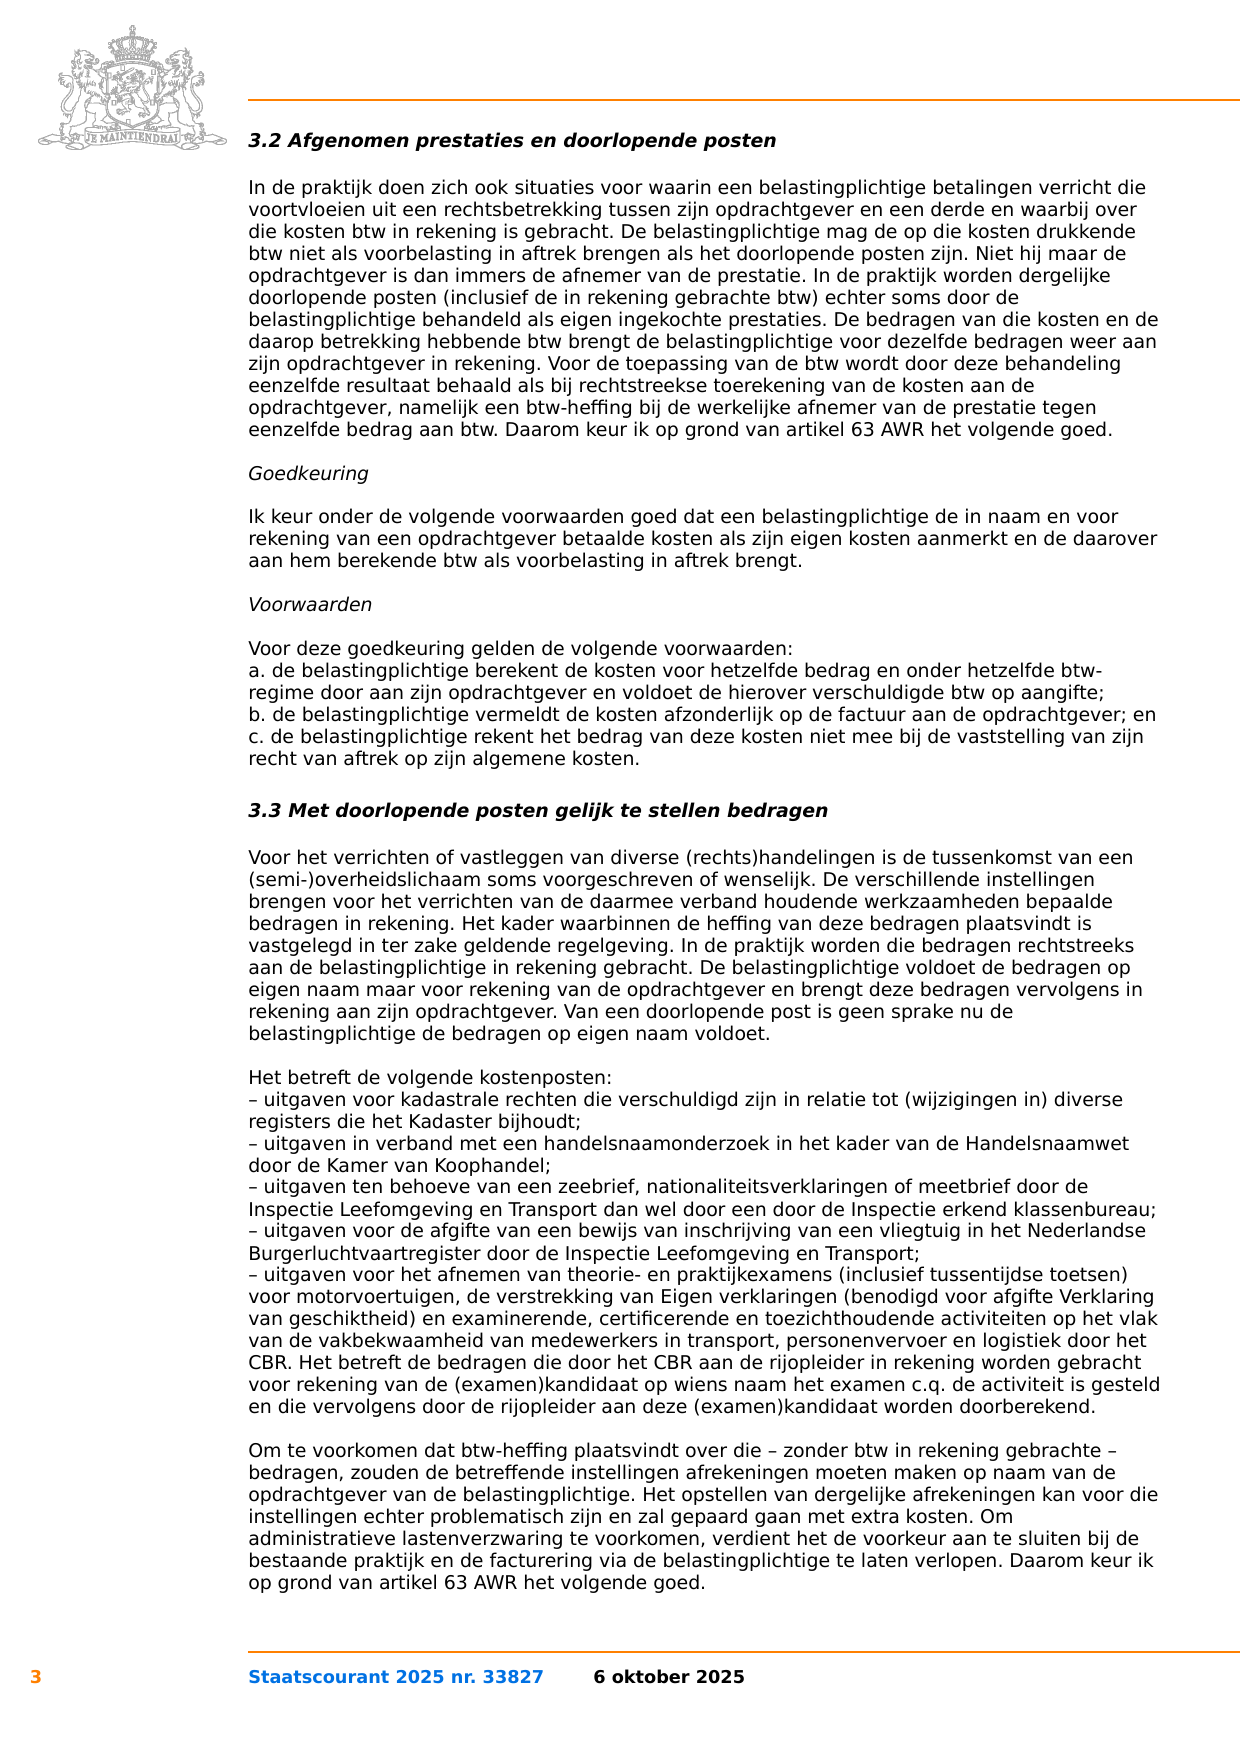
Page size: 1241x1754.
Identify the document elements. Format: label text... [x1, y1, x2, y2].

text b. de belastingplichtige vermeldt de kosten afzonderlijk op de factuur aan de opdrachtgever; en [248, 704, 1163, 726]
subtitle Goedkeuring [248, 462, 1163, 484]
text – uitgaven voor kadastrale rechten die verschuldigd zijn in relatie tot (wijzigingen in) diverse registers die het Kadaster bijhoudt; [248, 1088, 1163, 1132]
text a. de belastingplichtige berekent de kosten voor hetzelfde bedrag en onder hetzelfde btw-regime door aan zijn opdrachtgever en voldoet de hierover verschuldigde btw op aangifte; [248, 660, 1163, 704]
subtitle Voorwaarden [248, 594, 1163, 616]
text – uitgaven voor de afgifte van een bewijs van inschrijving van een vliegtuig in het Nederlandse Burgerluchtvaartregister door de Inspectie Leefomgeving en Transport; [248, 1220, 1163, 1264]
subtitle 3.2 Afgenomen prestaties en doorlopende posten [248, 130, 1163, 152]
text Ik keur onder de volgende voorwaarden goed dat een belastingplichtige de in naam en voor rekening van een opdrachtgever betaalde kosten als zijn eigen kosten aanmerkt en de daarover aan hem berekende btw als voorbelasting in aftrek brengt. [248, 506, 1163, 572]
subtitle 3.3 Met doorlopende posten gelijk te stellen bedragen [248, 800, 1163, 822]
text – uitgaven voor het afnemen van theorie- en praktijkexamens (inclusief tussentijdse toetsen) voor motorvoertuigen, de verstrekking van Eigen verklaringen (benodigd voor afgifte Verklaring van geschiktheid) en examinerende, certificerende en toezichthoudende activiteiten op het vlak van de vakbekwaamheid van medewerkers in transport, personenvervoer en logistiek door het CBR. Het betreft de bedragen die door het CBR aan de rijopleider in rekening worden gebracht voor rekening van de (examen)kandidaat op wiens naam het examen c.q. de activiteit is gesteld en die vervolgens door de rijopleider aan deze (examen)kandidaat worden doorberekend. [248, 1264, 1163, 1418]
picture [38, 25, 227, 150]
text – uitgaven ten behoeve van een zeebrief, nationaliteitsverklaringen of meetbrief door de Inspectie Leefomgeving en Transport dan wel door een door de Inspectie erkend klassenbureau; [248, 1176, 1163, 1220]
text c. de belastingplichtige rekent het bedrag van deze kosten niet mee bij de vaststelling van zijn recht van aftrek op zijn algemene kosten. [248, 726, 1163, 770]
text Voor deze goedkeuring gelden de volgende voorwaarden: [248, 638, 1163, 660]
text – uitgaven in verband met een handelsnaamonderzoek in het kader van de Handelsnaamwet door de Kamer van Koophandel; [248, 1132, 1163, 1176]
text In de praktijk doen zich ook situaties voor waarin een belastingplichtige betalingen verricht die voortvloeien uit een rechtsbetrekking tussen zijn opdrachtgever en een derde en waarbij over die kosten btw in rekening is gebracht. De belastingplichtige mag de op die kosten drukkende btw niet als voorbelasting in aftrek brengen als het doorlopende posten zijn. Niet hij maar de opdrachtgever is dan immers de afnemer van de prestatie. In de praktijk worden dergelijke doorlopende posten (inclusief de in rekening gebrachte btw) echter soms door de belastingplichtige behandeld als eigen ingekochte prestaties. De bedragen van die kosten en de daarop betrekking hebbende btw brengt de belastingplichtige voor dezelfde bedragen weer aan zijn opdrachtgever in rekening. Voor de toepassing van de btw wordt door deze behandeling eenzelfde resultaat behaald als bij rechtstreekse toerekening van de kosten aan de opdrachtgever, namelijk een btw-heffing bij de werkelijke afnemer van de prestatie tegen eenzelfde bedrag aan btw. Daarom keur ik op grond van artikel 63 AWR het volgende goed. [248, 177, 1163, 441]
text Voor het verrichten of vastleggen van diverse (rechts)handelingen is de tussenkomst van een (semi-)overheidslichaam soms voorgeschreven of wenselijk. De verschillende instellingen brengen voor het verrichten van de daarmee verband houdende werkzaamheden bepaalde bedragen in rekening. Het kader waarbinnen de heffing van deze bedragen plaatsvindt is vastgelegd in ter zake geldende regelgeving. In de praktijk worden die bedragen rechtstreeks aan de belastingplichtige in rekening gebracht. De belastingplichtige voldoet de bedragen op eigen naam maar voor rekening van de opdrachtgever en brengt deze bedragen vervolgens in rekening aan zijn opdrachtgever. Van een doorlopende post is geen sprake nu de belastingplichtige de bedragen op eigen naam voldoet. [248, 847, 1163, 1045]
text Het betreft de volgende kostenposten: [248, 1067, 1163, 1088]
text Om te voorkomen dat btw-heffing plaatsvindt over die – zonder btw in rekening gebrachte – bedragen, zouden de betreffende instellingen afrekeningen moeten maken op naam van de opdrachtgever van de belastingplichtige. Het opstellen van dergelijke afrekeningen kan voor die instellingen echter problematisch zijn en zal gepaard gaan met extra kosten. Om administratieve lastenverzwaring te voorkomen, verdient het de voorkeur aan te sluiten bij de bestaande praktijk en de facturering via de belastingplichtige te laten verlopen. Daarom keur ik op grond van artikel 63 AWR het volgende goed. [248, 1440, 1163, 1594]
